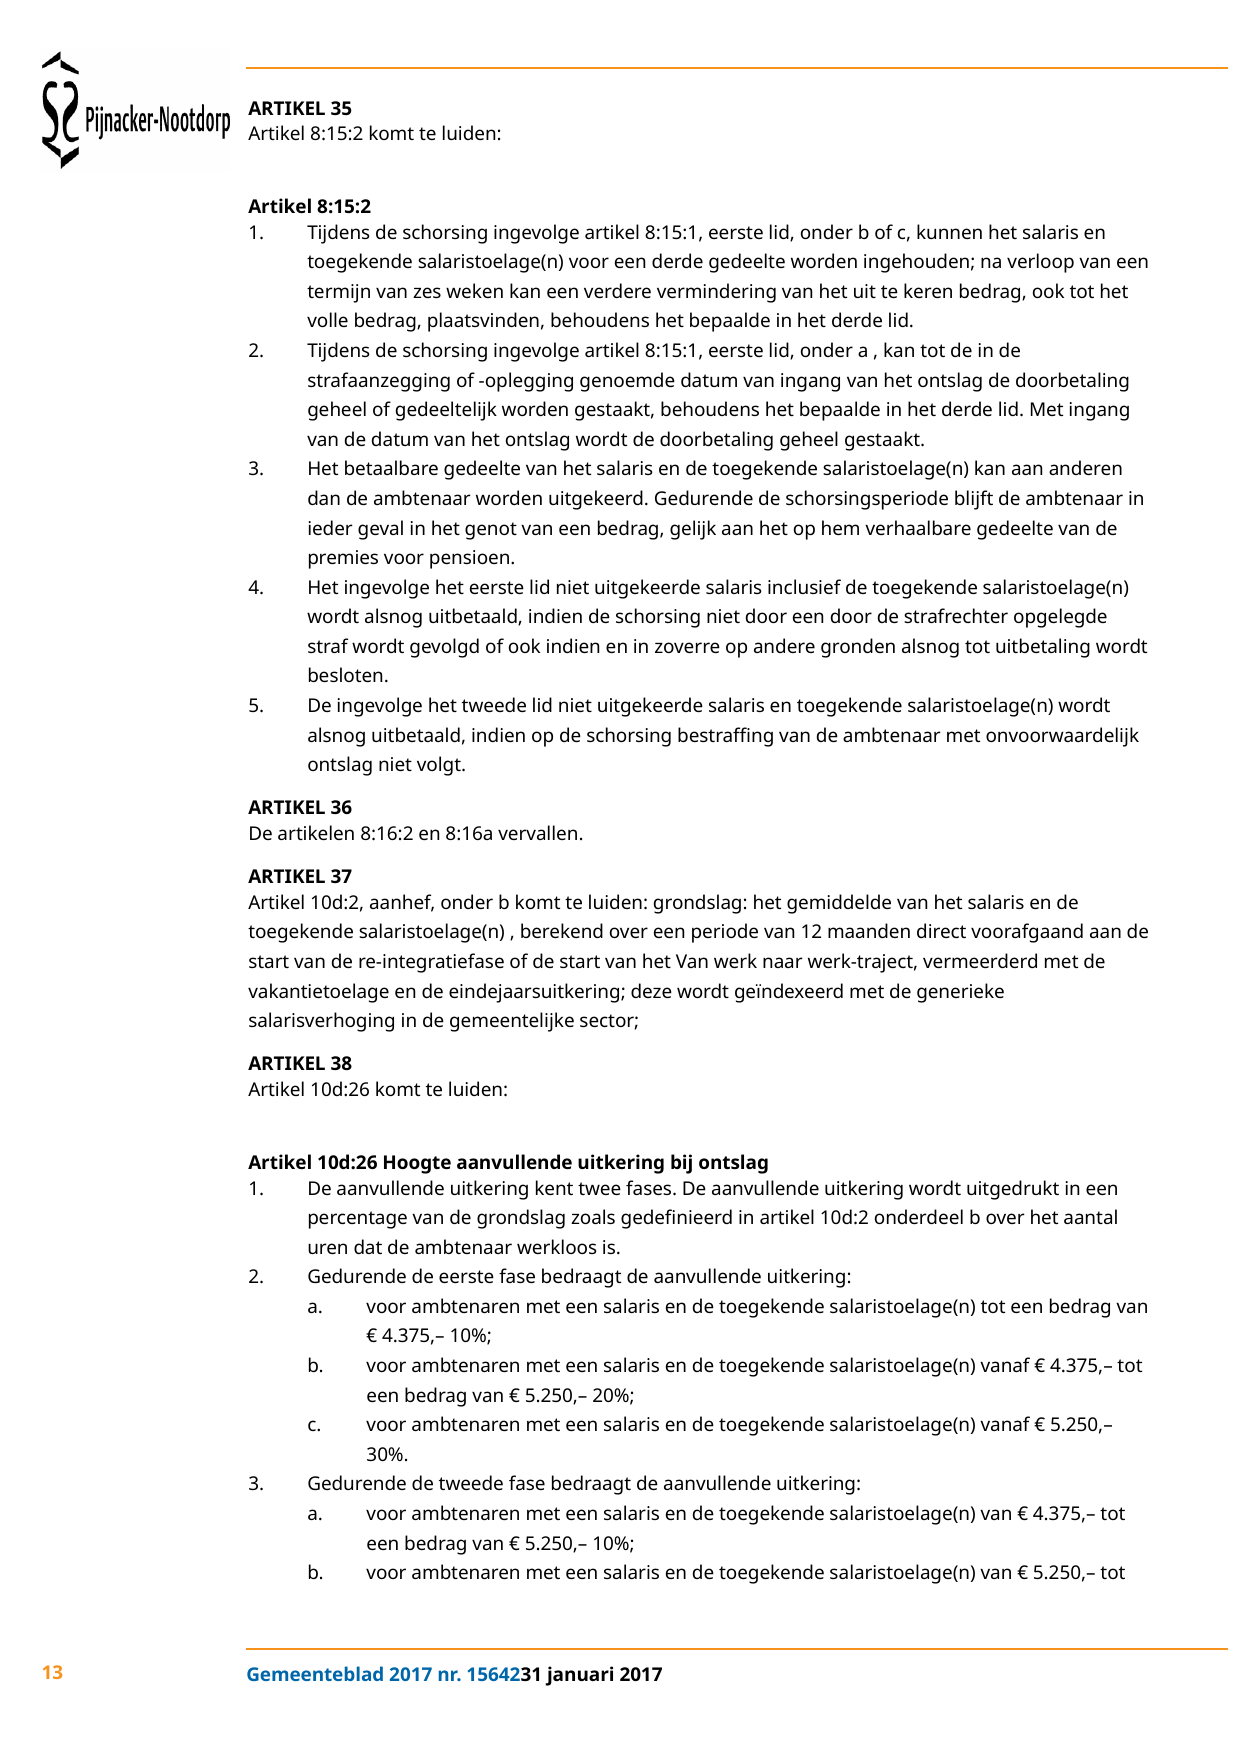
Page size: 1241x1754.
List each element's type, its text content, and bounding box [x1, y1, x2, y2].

list Gedurende de eerste fase bedraagt de aanvullende uitkering: [248, 1263, 1152, 1289]
list voor ambtenaren met een salaris en de toegekende salaristoelage(n) tot een bedrag van € 4.375,– 10%; [307, 1293, 1152, 1348]
list Tijdens de schorsing ingevolge artikel 8:15:1, eerste lid, onder b of c, kunnen het salaris en toegekende salaristoelage(n) voor een derde gedeelte worden ingehouden; na verloop van een termijn van zes weken kan een verdere vermindering van het uit te keren bedrag, ook tot het volle bedrag, plaatsvinden, behoudens het bepaalde in het derde lid. [248, 219, 1152, 333]
text De artikelen 8:16:2 en 8:16a vervallen. [248, 820, 1152, 846]
text ARTIKEL 37 [248, 863, 1152, 889]
text ARTIKEL 36 [248, 794, 1152, 820]
text Artikel 10d:26 komt te luiden: [248, 1076, 1152, 1102]
list Tijdens de schorsing ingevolge artikel 8:15:1, eerste lid, onder a , kan tot de in de strafaanzegging of -oplegging genoemde datum van ingang van het ontslag de doorbetaling geheel of gedeeltelijk worden gestaakt, behoudens het bepaalde in het derde lid. Met ingang van de datum van het ontslag wordt de doorbetaling geheel gestaakt. [248, 337, 1152, 452]
list De aanvullende uitkering kent twee fases. De aanvullende uitkering wordt uitgedrukt in een percentage van de grondslag zoals gedefinieerd in artikel 10d:2 onderdeel b over het aantal uren dat de ambtenaar werkloos is. [248, 1175, 1152, 1260]
list voor ambtenaren met een salaris en de toegekende salaristoelage(n) van € 4.375,– tot een bedrag van € 5.250,– 10%; [307, 1500, 1152, 1556]
text Artikel 8:15:2 komt te luiden: [248, 121, 1152, 146]
picture [41, 47, 231, 172]
list voor ambtenaren met een salaris en de toegekende salaristoelage(n) vanaf € 4.375,– tot een bedrag van € 5.250,– 20%; [307, 1352, 1152, 1408]
list De ingevolge het tweede lid niet uitgekeerde salaris en toegekende salaristoelage(n) wordt alsnog uitbetaald, indien op de schorsing bestraffing van de ambtenaar met onvoorwaardelijk ontslag niet volgt. [248, 692, 1152, 777]
text Artikel 8:15:2 [248, 193, 1152, 219]
list voor ambtenaren met een salaris en de toegekende salaristoelage(n) van € 5.250,– tot [307, 1559, 1152, 1585]
text ARTIKEL 38 [248, 1051, 1152, 1076]
list Gedurende de tweede fase bedraagt de aanvullende uitkering: [248, 1471, 1152, 1496]
list Het ingevolge het eerste lid niet uitgekeerde salaris inclusief de toegekende salaristoelage(n) wordt alsnog uitbetaald, indien de schorsing niet door een door de strafrechter opgelegde straf wordt gevolgd of ook indien en in zoverre op andere gronden alsnog tot uitbetaling wordt besloten. [248, 574, 1152, 688]
text Artikel 10d:26 Hoogte aanvullende uitkering bij ontslag [248, 1149, 1152, 1175]
text Artikel 10d:2, aanhef, onder b komt te luiden: grondslag: het gemiddelde van het salaris en de toegekende salaristoelage(n) , berekend over een periode van 12 maanden direct voorafgaand aan de start van de re-integratiefase of de start van het Van werk naar werk-traject, vermeerderd met de vakantietoelage en de eindejaarsuitkering; deze wordt geïndexeerd met de generieke salarisverhoging in de gemeentelijke sector; [248, 889, 1152, 1033]
text ARTIKEL 35 [248, 95, 1152, 121]
list Het betaalbare gedeelte van het salaris en de toegekende salaristoelage(n) kan aan anderen dan de ambtenaar worden uitgekeerd. Gedurende de schorsingsperiode blijft de ambtenaar in ieder geval in het genot van een bedrag, gelijk aan het op hem verhaalbare gedeelte van de premies voor pensioen. [248, 456, 1152, 570]
list voor ambtenaren met een salaris en de toegekende salaristoelage(n) vanaf € 5.250,– 30%. [307, 1411, 1152, 1467]
